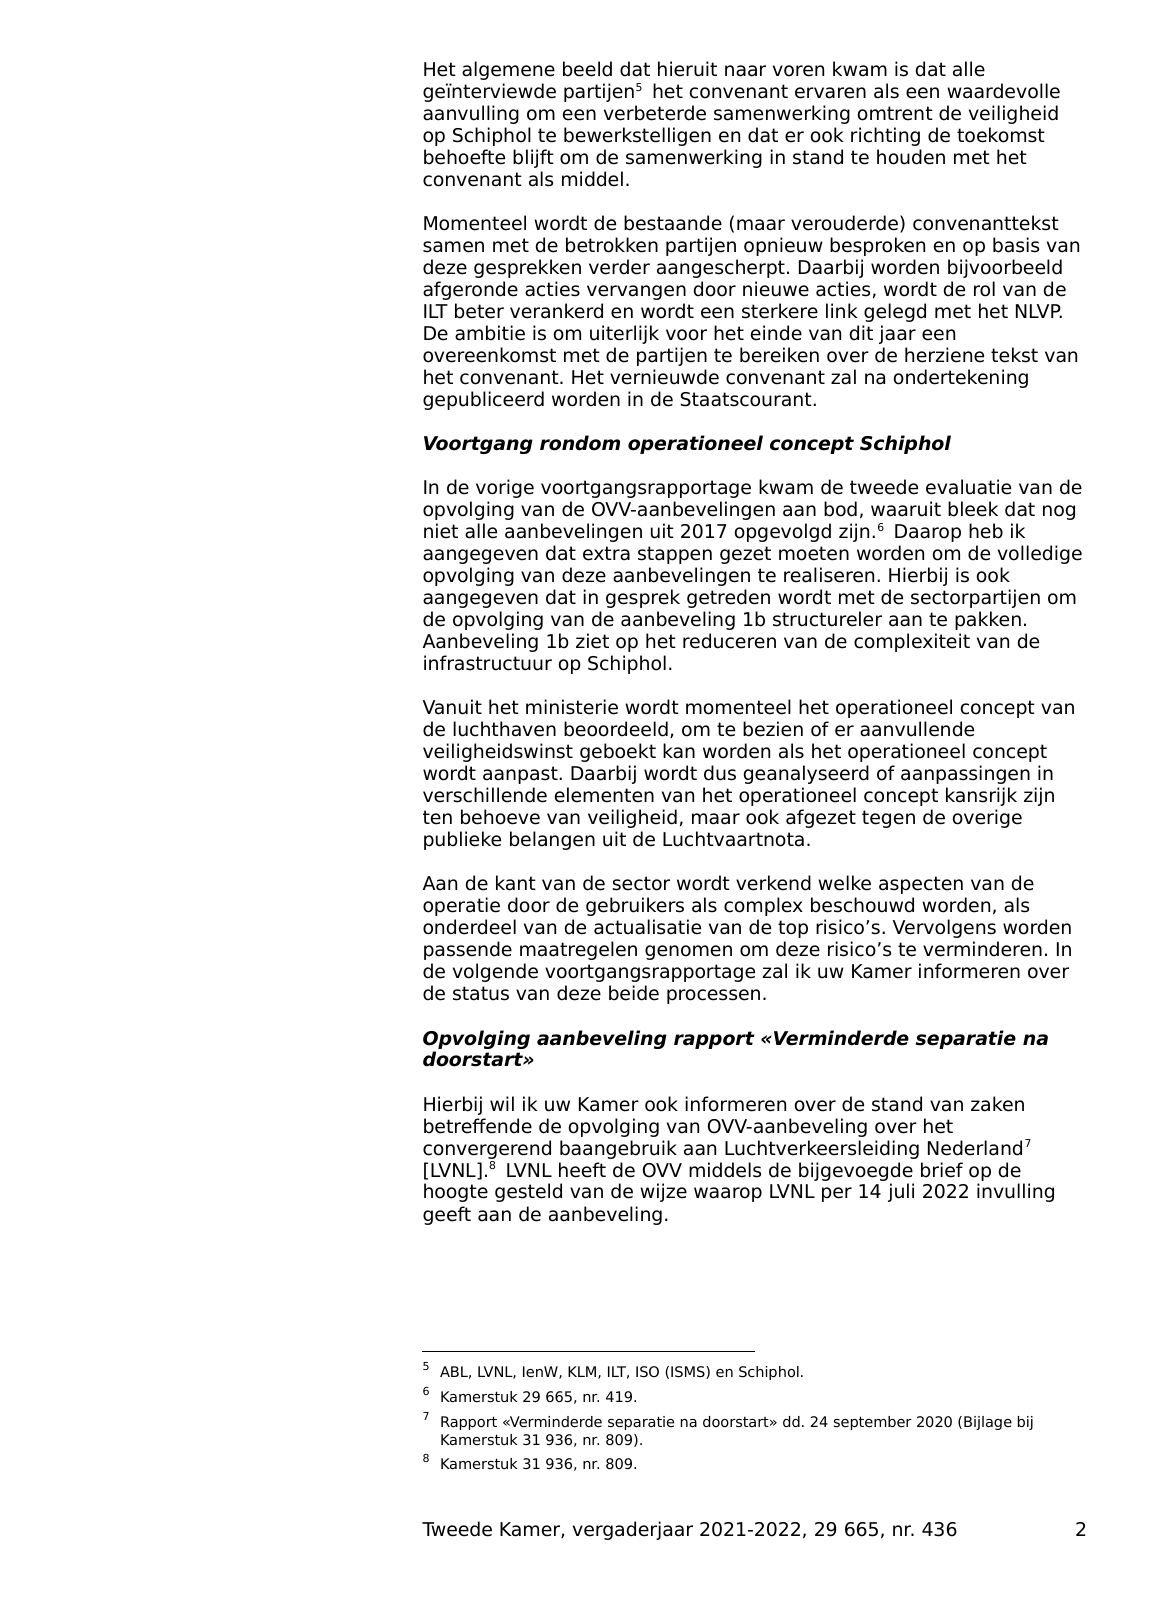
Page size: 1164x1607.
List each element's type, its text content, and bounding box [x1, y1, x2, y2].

text Kamerstuk 31 936, nr. 809. [422, 1452, 1087, 1474]
text Kamerstuk 29 665, nr. 419. [422, 1385, 1087, 1407]
subtitle Voortgang rondom operationeel concept Schiphol [422, 433, 1087, 455]
subtitle Opvolging aanbeveling rapport «Verminderde separatie na doorstart» [422, 1027, 1087, 1071]
text ABL, LVNL, IenW, KLM, ILT, ISO (ISMS) en Schiphol. [422, 1360, 1087, 1382]
text Het algemene beeld dat hieruit naar voren kwam is dat alle geïnterviewde partijen het convenant ervaren als een waardevolle aanvulling om een verbeterde samenwerking omtrent de veiligheid op Schiphol te bewerkstelligen en dat er ook richting de toekomst behoefte blijft om de samenwerking in stand te houden met het convenant als middel. [422, 59, 1087, 191]
text Aan de kant van de sector wordt verkend welke aspecten van de operatie door de gebruikers als complex beschouwd worden, als onderdeel van de actualisatie van de top risico’s. Vervolgens worden passende maatregelen genomen om deze risico’s te verminderen. In de volgende voortgangsrapportage zal ik uw Kamer informeren over de status van deze beide processen. [422, 873, 1087, 1005]
text Hierbij wil ik uw Kamer ook informeren over de stand van zaken betreffende de opvolging van OVV-aanbeveling over het convergerend baangebruik aan Luchtverkeersleiding Nederland [LVNL]. LVNL heeft de OVV middels de bijgevoegde brief op de hoogte gesteld van de wijze waarop LVNL per 14 juli 2022 invulling geeft aan de aanbeveling. [422, 1093, 1087, 1225]
text Rapport «Verminderde separatie na doorstart» dd. 24 september 2020 (Bijlage bij Kamerstuk 31 936, nr. 809). [422, 1410, 1087, 1449]
text Vanuit het ministerie wordt momenteel het operationeel concept van de luchthaven beoordeeld, om te bezien of er aanvullende veiligheidswinst geboekt kan worden als het operationeel concept wordt aanpast. Daarbij wordt dus geanalyseerd of aanpassingen in verschillende elementen van het operationeel concept kansrijk zijn ten behoeve van veiligheid, maar ook afgezet tegen de overige publieke belangen uit de Luchtvaartnota. [422, 697, 1087, 851]
text In de vorige voortgangsrapportage kwam de tweede evaluatie van de opvolging van de OVV-aanbevelingen aan bod, waaruit bleek dat nog niet alle aanbevelingen uit 2017 opgevolgd zijn. Daarop heb ik aangegeven dat extra stappen gezet moeten worden om de volledige opvolging van deze aanbevelingen te realiseren. Hierbij is ook aangegeven dat in gesprek getreden wordt met de sectorpartijen om de opvolging van de aanbeveling 1b structureler aan te pakken. Aanbeveling 1b ziet op het reduceren van de complexiteit van de infrastructuur op Schiphol. [422, 477, 1087, 675]
text Momenteel wordt de bestaande (maar verouderde) convenanttekst samen met de betrokken partijen opnieuw besproken en op basis van deze gesprekken verder aangescherpt. Daarbij worden bijvoorbeeld afgeronde acties vervangen door nieuwe acties, wordt de rol van de ILT beter verankerd en wordt een sterkere link gelegd met het NLVP. De ambitie is om uiterlijk voor het einde van dit jaar een overeenkomst met de partijen te bereiken over de herziene tekst van het convenant. Het vernieuwde convenant zal na ondertekening gepubliceerd worden in de Staatscourant. [422, 213, 1087, 411]
